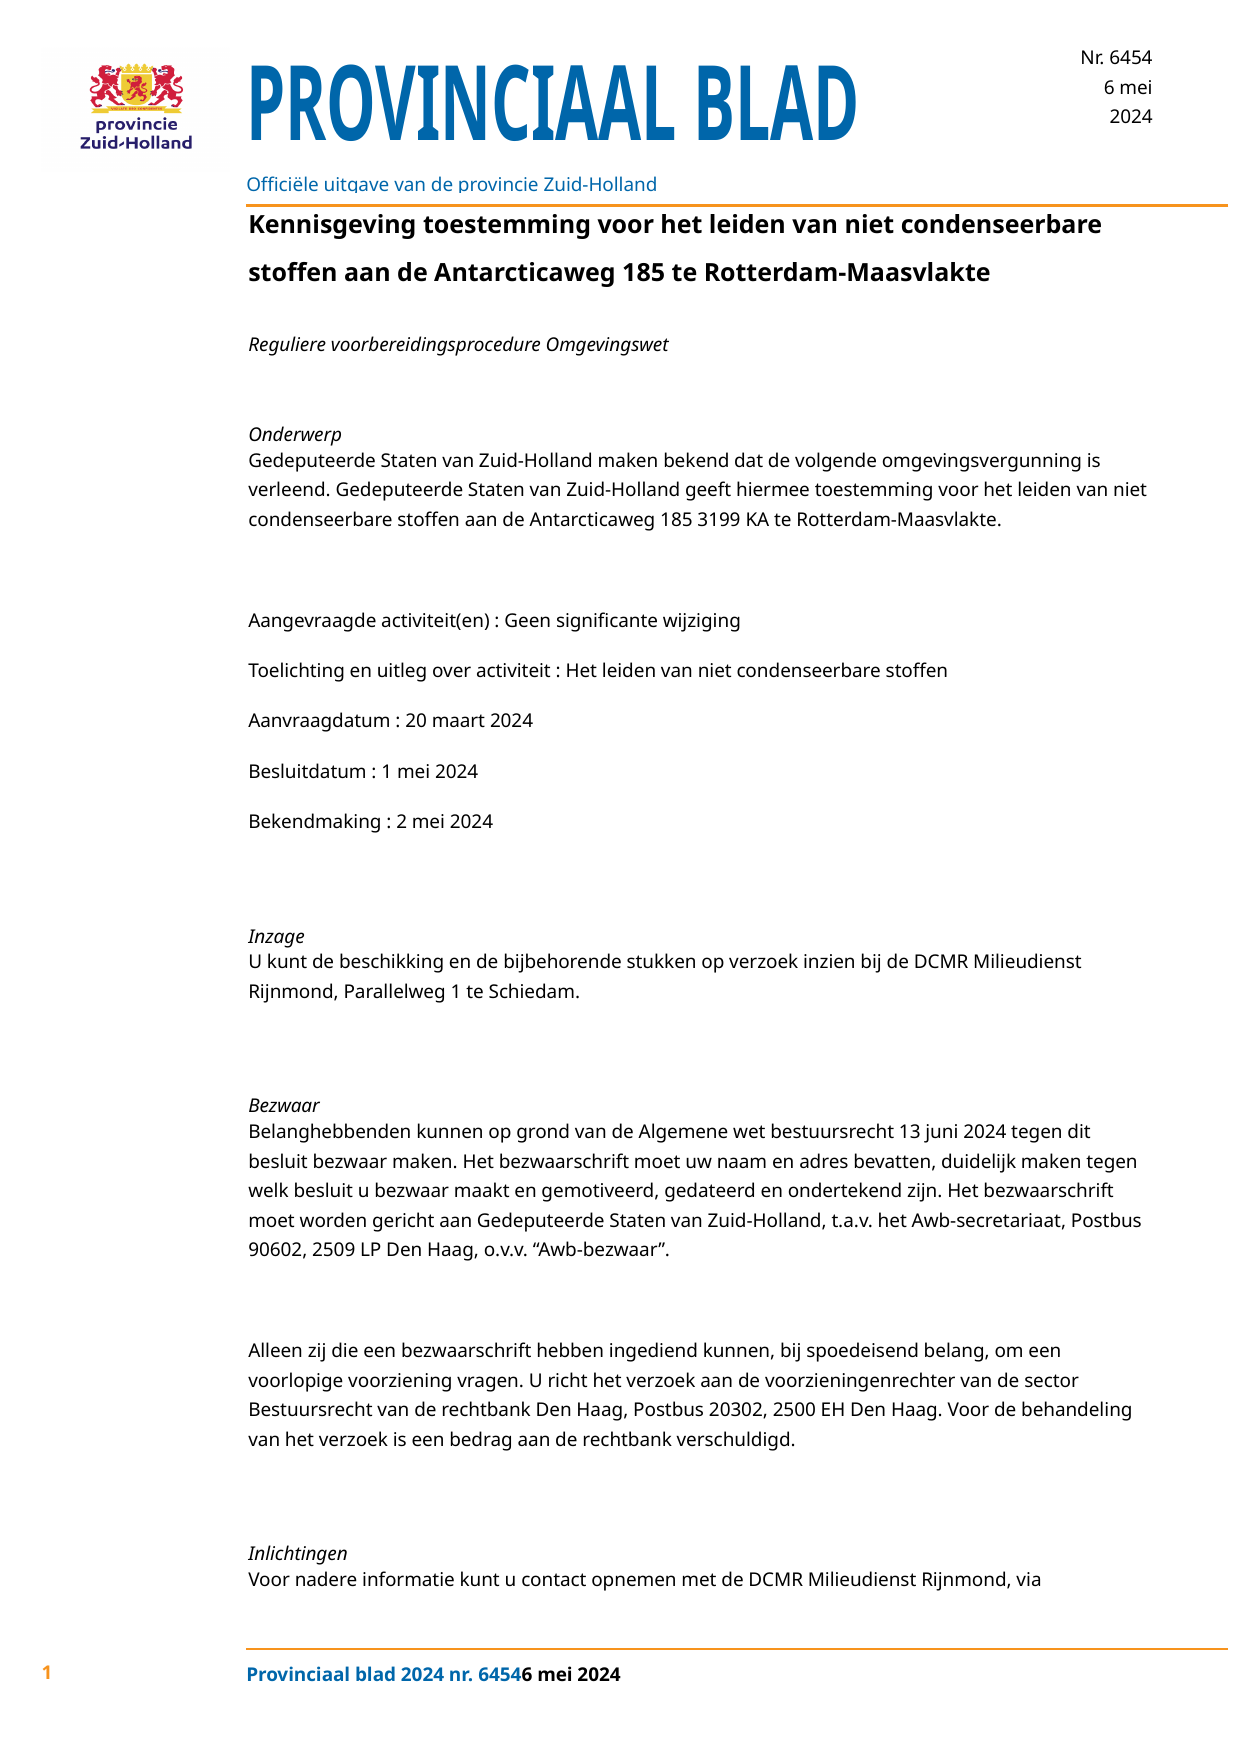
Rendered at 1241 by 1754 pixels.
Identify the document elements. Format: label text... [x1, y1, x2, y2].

text Voor nadere informatie kunt u contact opnemen met de DCMR Milieudienst Rijnmond, via [248, 1566, 1152, 1592]
text Bekendmaking : 2 mei 2024 [248, 808, 1152, 834]
text Toelichting en uitleg over activiteit : Het leiden van niet condenseerbare stoffen [248, 657, 1152, 683]
text Onderwerp [248, 421, 1152, 447]
text Gedeputeerde Staten van Zuid-Holland maken bekend dat de volgende omgevingsvergunning is verleend. Gedeputeerde Staten van Zuid-Holland geeft hiermee toestemming voor het leiden van niet condenseerbare stoffen aan de Antarcticaweg 185 3199 KA te Rotterdam-Maasvlakte. [248, 447, 1152, 532]
text Aanvraagdatum : 20 maart 2024 [248, 708, 1152, 733]
text Inlichtingen [248, 1541, 1152, 1566]
text Inzage [248, 923, 1152, 949]
text Bezwaar [248, 1093, 1152, 1118]
text Reguliere voorbereidingsprocedure Omgevingswet [248, 331, 1152, 357]
text Aangevraagde activiteit(en) : Geen significante wijziging [248, 607, 1152, 633]
text Besluitdatum : 1 mei 2024 [248, 758, 1152, 784]
text U kunt de beschikking en de bijbehorende stukken op verzoek inzien bij de DCMR Milieudienst Rijnmond, Parallelweg 1 te Schiedam. [248, 949, 1152, 1004]
text Belanghebbenden kunnen op grond van de Algemene wet bestuursrecht 13 juni 2024 tegen dit besluit bezwaar maken. Het bezwaarschrift moet uw naam en adres bevatten, duidelijk maken tegen welk besluit u bezwaar maakt en gemotiveerd, gedateerd en ondertekend zijn. Het bezwaarschrift moet worden gericht aan Gedeputeerde Staten van Zuid-Holland, t.a.v. het Awb-secretariaat, Postbus 90602, 2509 LP Den Haag, o.v.v. “Awb-bezwaar”. [248, 1118, 1152, 1262]
text Kennisgeving toestemming voor het leiden van niet condenseerbare stoffen aan de Antarcticaweg 185 te Rotterdam-Maasvlakte [248, 207, 1152, 288]
picture [41, 47, 231, 172]
text Alleen zij die een bezwaarschrift hebben ingediend kunnen, bij spoedeisend belang, om een voorlopige voorziening vragen. U richt het verzoek aan de voorzieningenrechter van de sector Bestuursrecht van de rechtbank Den Haag, Postbus 20302, 2500 EH Den Haag. Voor de behandeling van het verzoek is een bedrag aan de rechtbank verschuldigd. [248, 1337, 1152, 1452]
